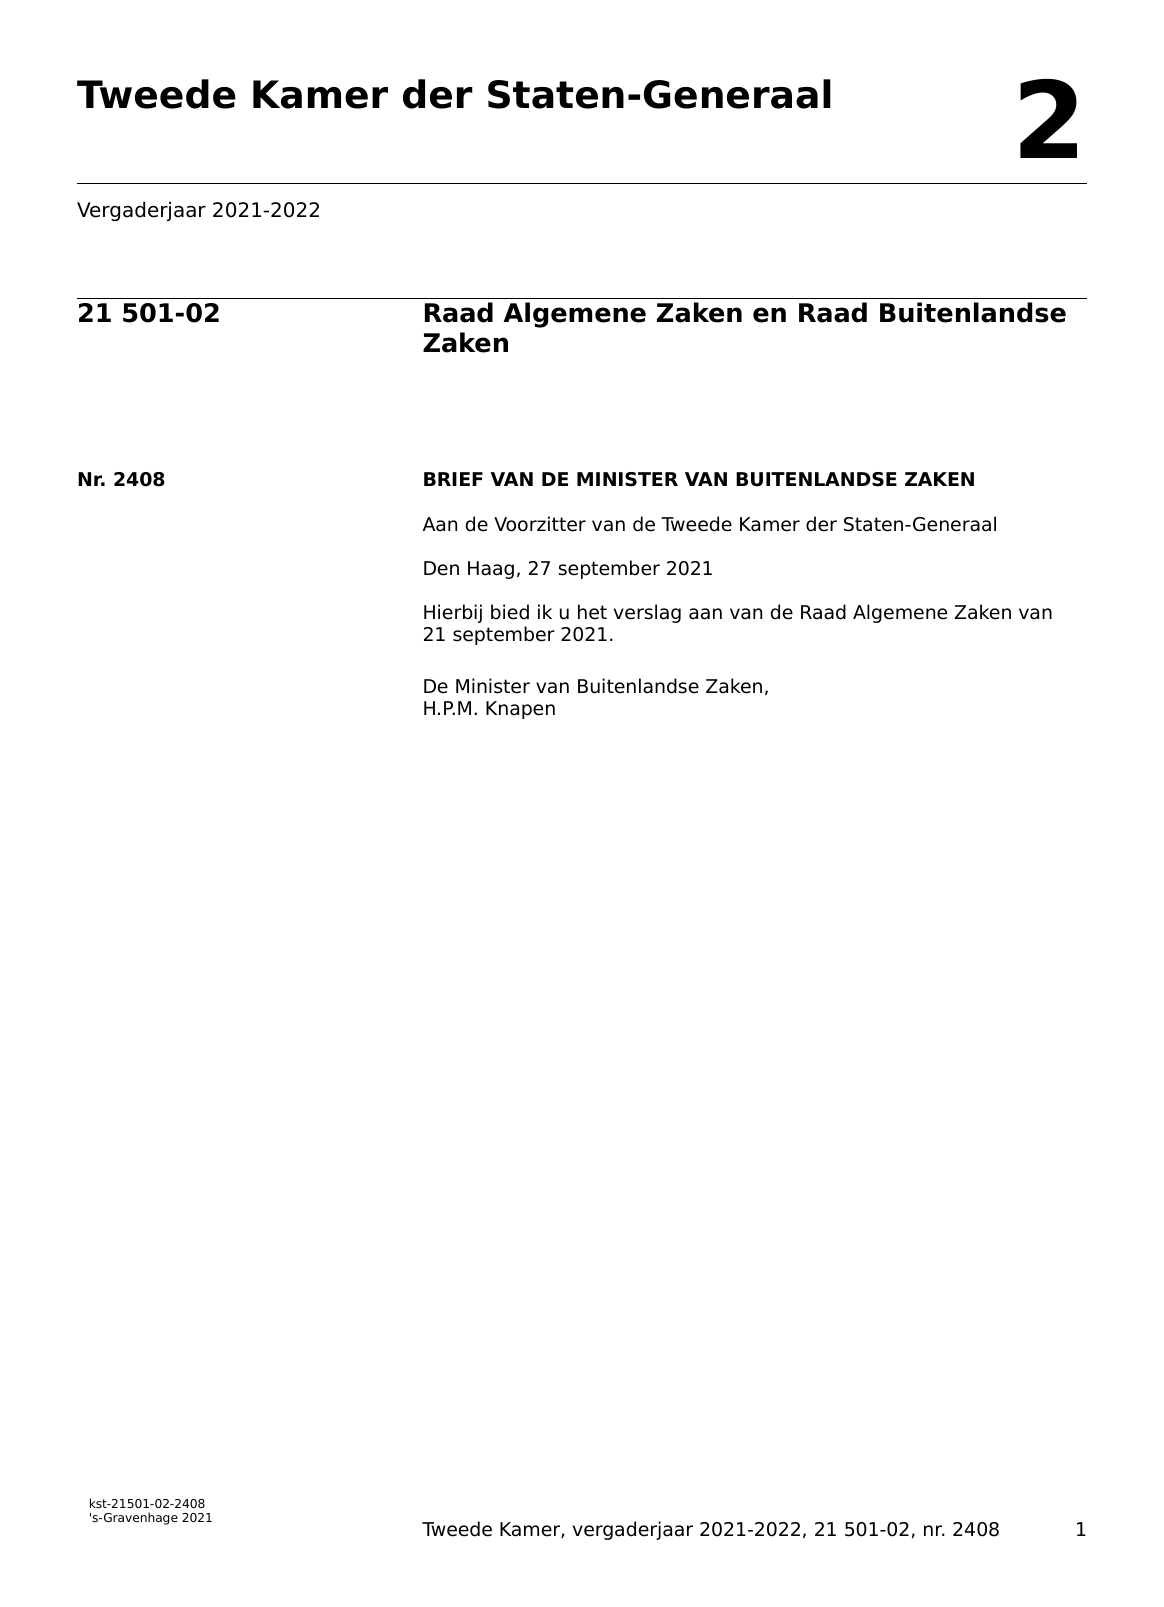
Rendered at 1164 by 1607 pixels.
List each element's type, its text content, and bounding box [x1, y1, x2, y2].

text kst-21501-02-2408 [88, 1497, 323, 1511]
text De Minister van Buitenlandse Zaken, H.P.M. Knapen [422, 676, 1087, 720]
text 's-Gravenhage 2021 [88, 1511, 323, 1525]
text Den Haag, 27 september 2021 [422, 558, 1087, 580]
table_cell Vergaderjaar 2021-2022 [77, 184, 1087, 298]
text Aan de Voorzitter van de Tweede Kamer der Staten-Generaal [422, 513, 1087, 536]
table_header Tweede Kamer der Staten-Generaal [77, 59, 886, 183]
text Hierbij bied ik u het verslag aan van de Raad Algemene Zaken van 21 september 2021. [422, 602, 1087, 646]
table_header 2 [886, 59, 1087, 183]
subtitle 21 501-02 Raad Algemene Zaken en Raad Buitenlandse Zaken [77, 299, 1087, 358]
subtitle Nr. 2408 BRIEF VAN DE MINISTER VAN BUITENLANDSE ZAKEN [77, 469, 1087, 491]
